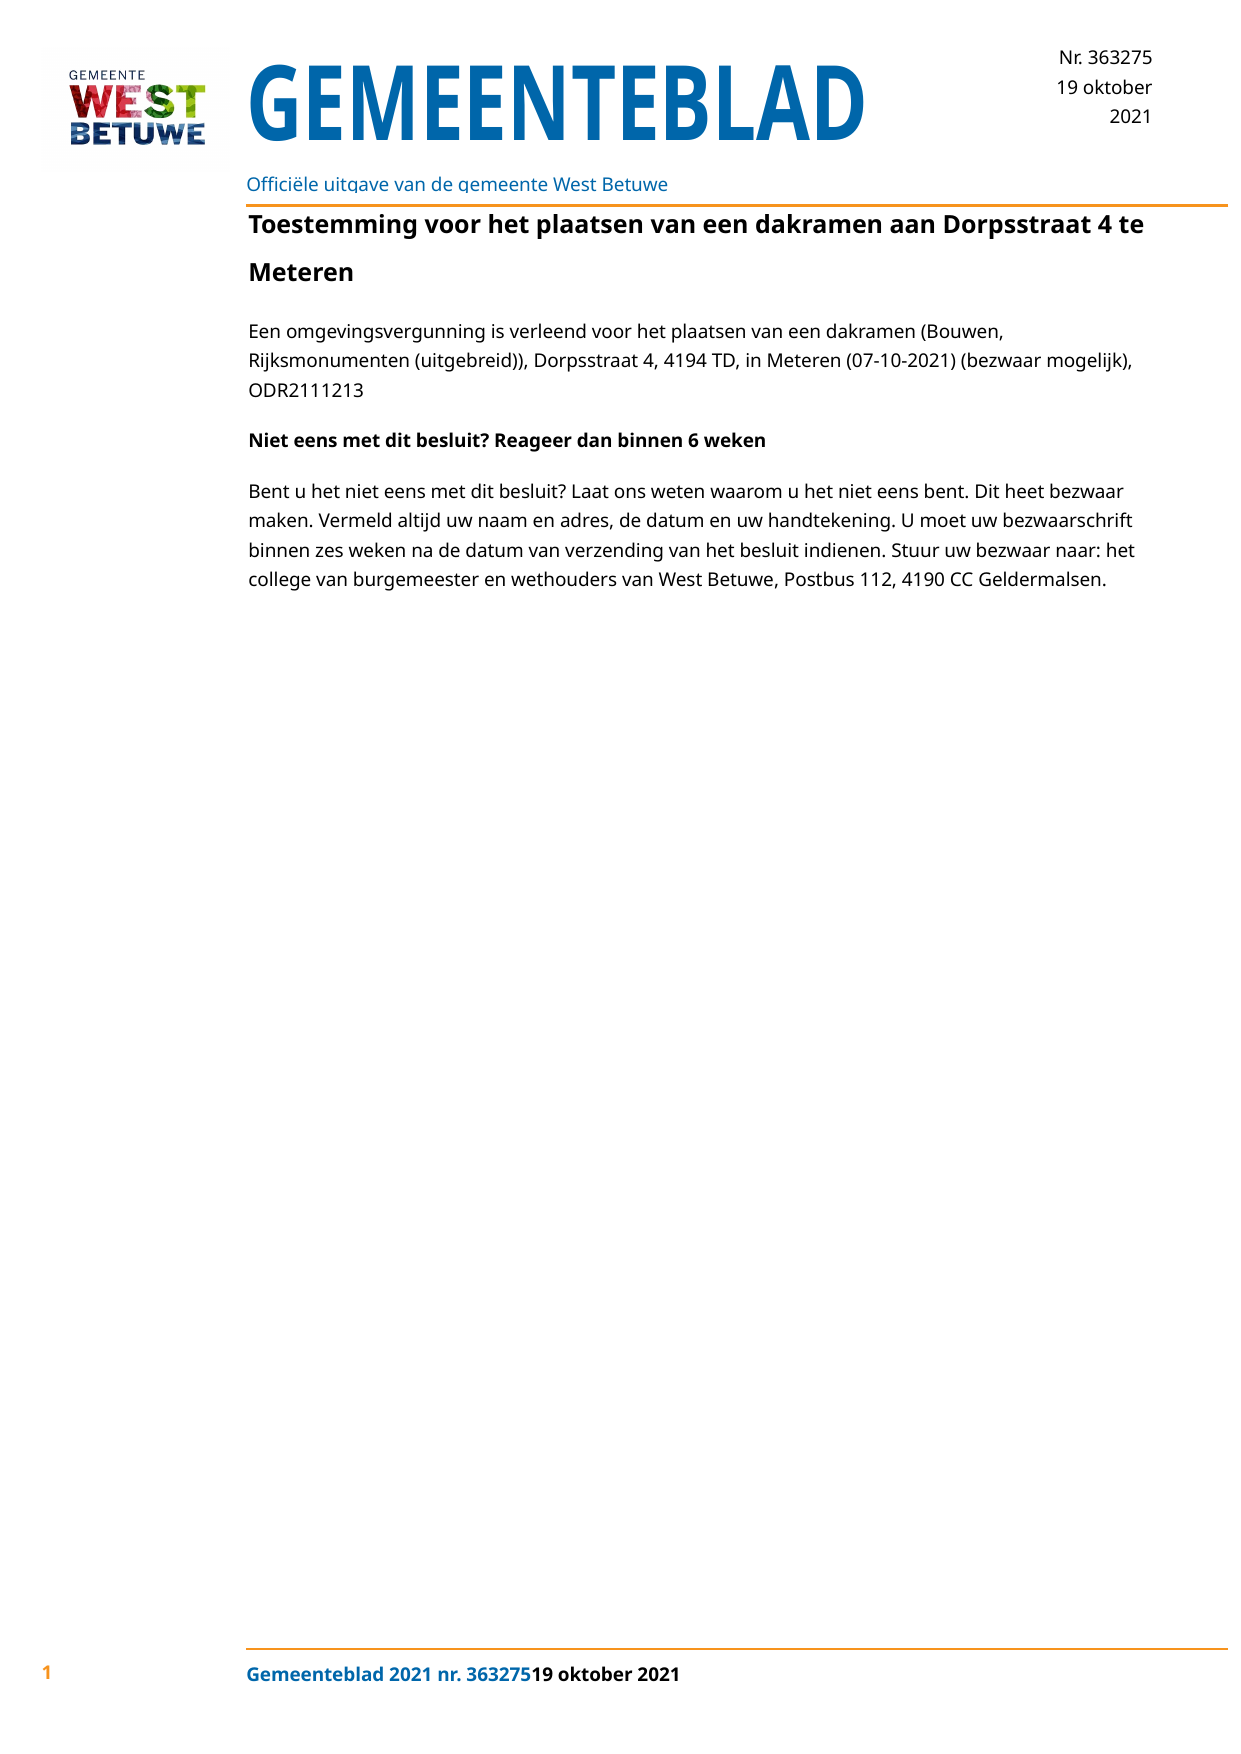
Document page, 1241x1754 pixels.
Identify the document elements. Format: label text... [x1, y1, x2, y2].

text Niet eens met dit besluit? Reageer dan binnen 6 weken [248, 427, 1152, 453]
text Een omgevingsvergunning is verleend voor het plaatsen van een dakramen (Bouwen, Rijksmonumenten (uitgebreid)), Dorpsstraat 4, 4194 TD, in Meteren (07-10-2021) (bezwaar mogelijk), ODR2111213 [248, 318, 1152, 403]
text Toestemming voor het plaatsen van een dakramen aan Dorpsstraat 4 te Meteren [248, 207, 1152, 288]
picture [41, 47, 231, 172]
text Bent u het niet eens met dit besluit? Laat ons weten waarom u het niet eens bent. Dit heet bezwaar maken. Vermeld altijd uw naam en adres, de datum en uw handtekening. U moet uw bezwaarschrift binnen zes weken na de datum van verzending van het besluit indienen. Stuur uw bezwaar naar: het college van burgemeester en wethouders van West Betuwe, Postbus 112, 4190 CC Geldermalsen. [248, 478, 1152, 592]
